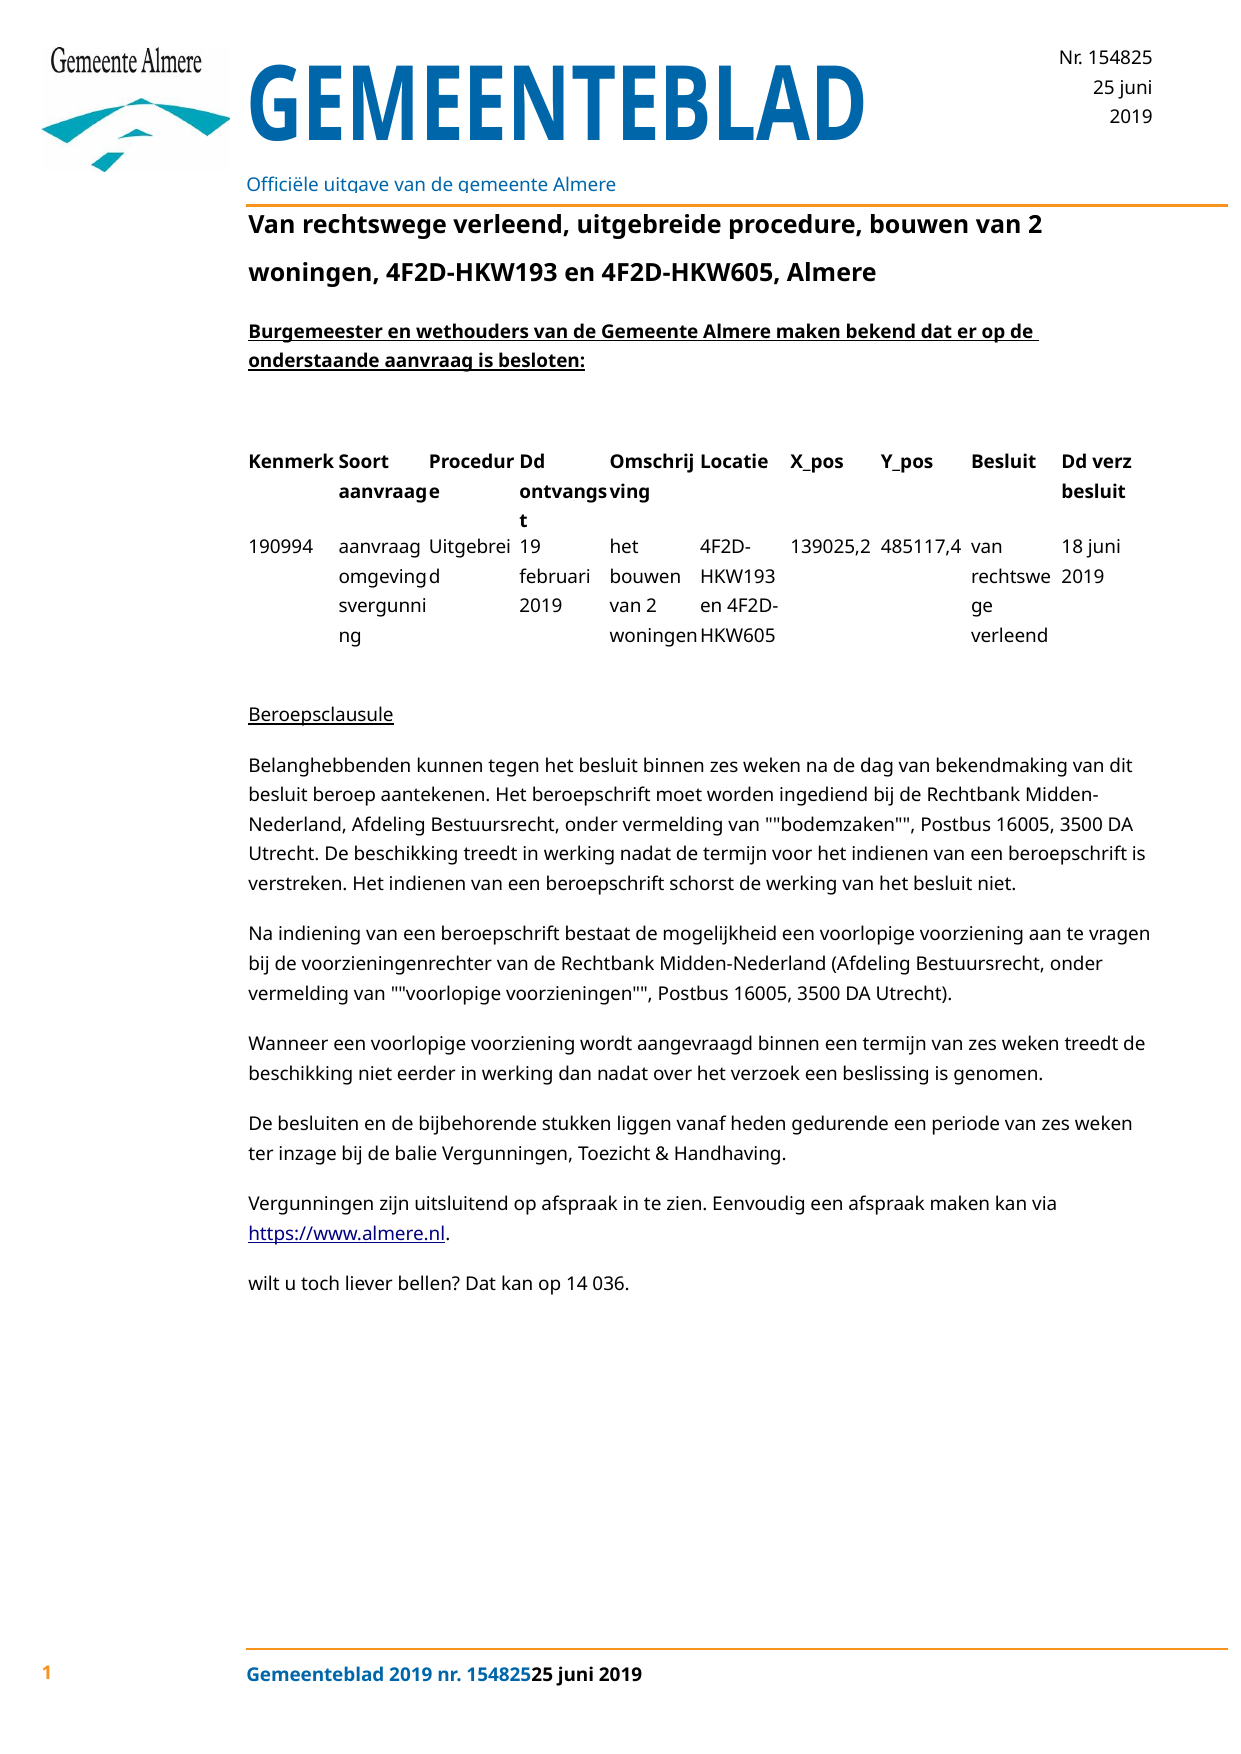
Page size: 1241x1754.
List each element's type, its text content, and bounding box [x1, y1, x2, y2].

table_cell aanvraag omgevingsvergunning [338, 533, 429, 648]
table_header Y_pos [881, 449, 971, 533]
table_cell van rechtswege verleend [971, 533, 1061, 648]
table_cell het bouwen van 2 woningen [609, 533, 700, 648]
text Beroepsclausule [248, 701, 1152, 727]
table_header Kenmerk [248, 449, 338, 533]
text Van rechtswege verleend, uitgebreide procedure, bouwen van 2 woningen, 4F2D-HKW193 en 4F2D-HKW605, Almere [248, 207, 1152, 288]
text Belanghebbenden kunnen tegen het besluit binnen zes weken na de dag van bekendmaking van dit besluit beroep aantekenen. Het beroepschrift moet worden ingediend bij de Rechtbank Midden-Nederland, Afdeling Bestuursrecht, onder vermelding van ""bodemzaken"", Postbus 16005, 3500 DA Utrecht. De beschikking treedt in werking nadat de termijn voor het indienen van een beroepschrift is verstreken. Het indienen van een beroepschrift schorst de werking van het besluit niet. [248, 752, 1152, 896]
table_header Besluit [971, 449, 1061, 533]
table_cell 19 februari 2019 [519, 533, 609, 648]
table_cell Uitgebreid [429, 533, 519, 648]
table_header Omschrijving [609, 449, 700, 533]
table_header X_pos [790, 449, 881, 533]
table_cell 139025,2 [790, 533, 881, 648]
text Vergunningen zijn uitsluitend op afspraak in te zien. Eenvoudig een afspraak maken kan via https://www.almere.nl. [248, 1190, 1152, 1246]
table_header Dd verz besluit [1061, 449, 1152, 533]
text Wanneer een voorlopige voorziening wordt aangevraagd binnen een termijn van zes weken treedt de beschikking niet eerder in werking dan nadat over het verzoek een beslissing is genomen. [248, 1030, 1152, 1086]
table_header Procedure [429, 449, 519, 533]
picture [41, 47, 231, 172]
table_header Locatie [700, 449, 790, 533]
table_cell 4F2D-HKW193 en 4F2D-HKW605 [700, 533, 790, 648]
text Burgemeester en wethouders van de Gemeente Almere maken bekend dat er op de onderstaande aanvraag is besloten: [248, 318, 1152, 373]
text De besluiten en de bijbehorende stukken liggen vanaf heden gedurende een periode van zes weken ter inzage bij de balie Vergunningen, Toezicht & Handhaving. [248, 1110, 1152, 1166]
table_cell 485117,4 [881, 533, 971, 648]
table_header Dd ontvangst [519, 449, 609, 533]
text Na indiening van een beroepschrift bestaat de mogelijkheid een voorlopige voorziening aan te vragen bij de voorzieningenrechter van de Rechtbank Midden-Nederland (Afdeling Bestuursrecht, onder vermelding van ""voorlopige voorzieningen"", Postbus 16005, 3500 DA Utrecht). [248, 921, 1152, 1006]
text wilt u toch liever bellen? Dat kan op 14 036. [248, 1270, 1152, 1296]
table_header Soort aanvraag [338, 449, 429, 533]
table_cell 190994 [248, 533, 338, 648]
table_cell 18 juni 2019 [1061, 533, 1152, 648]
